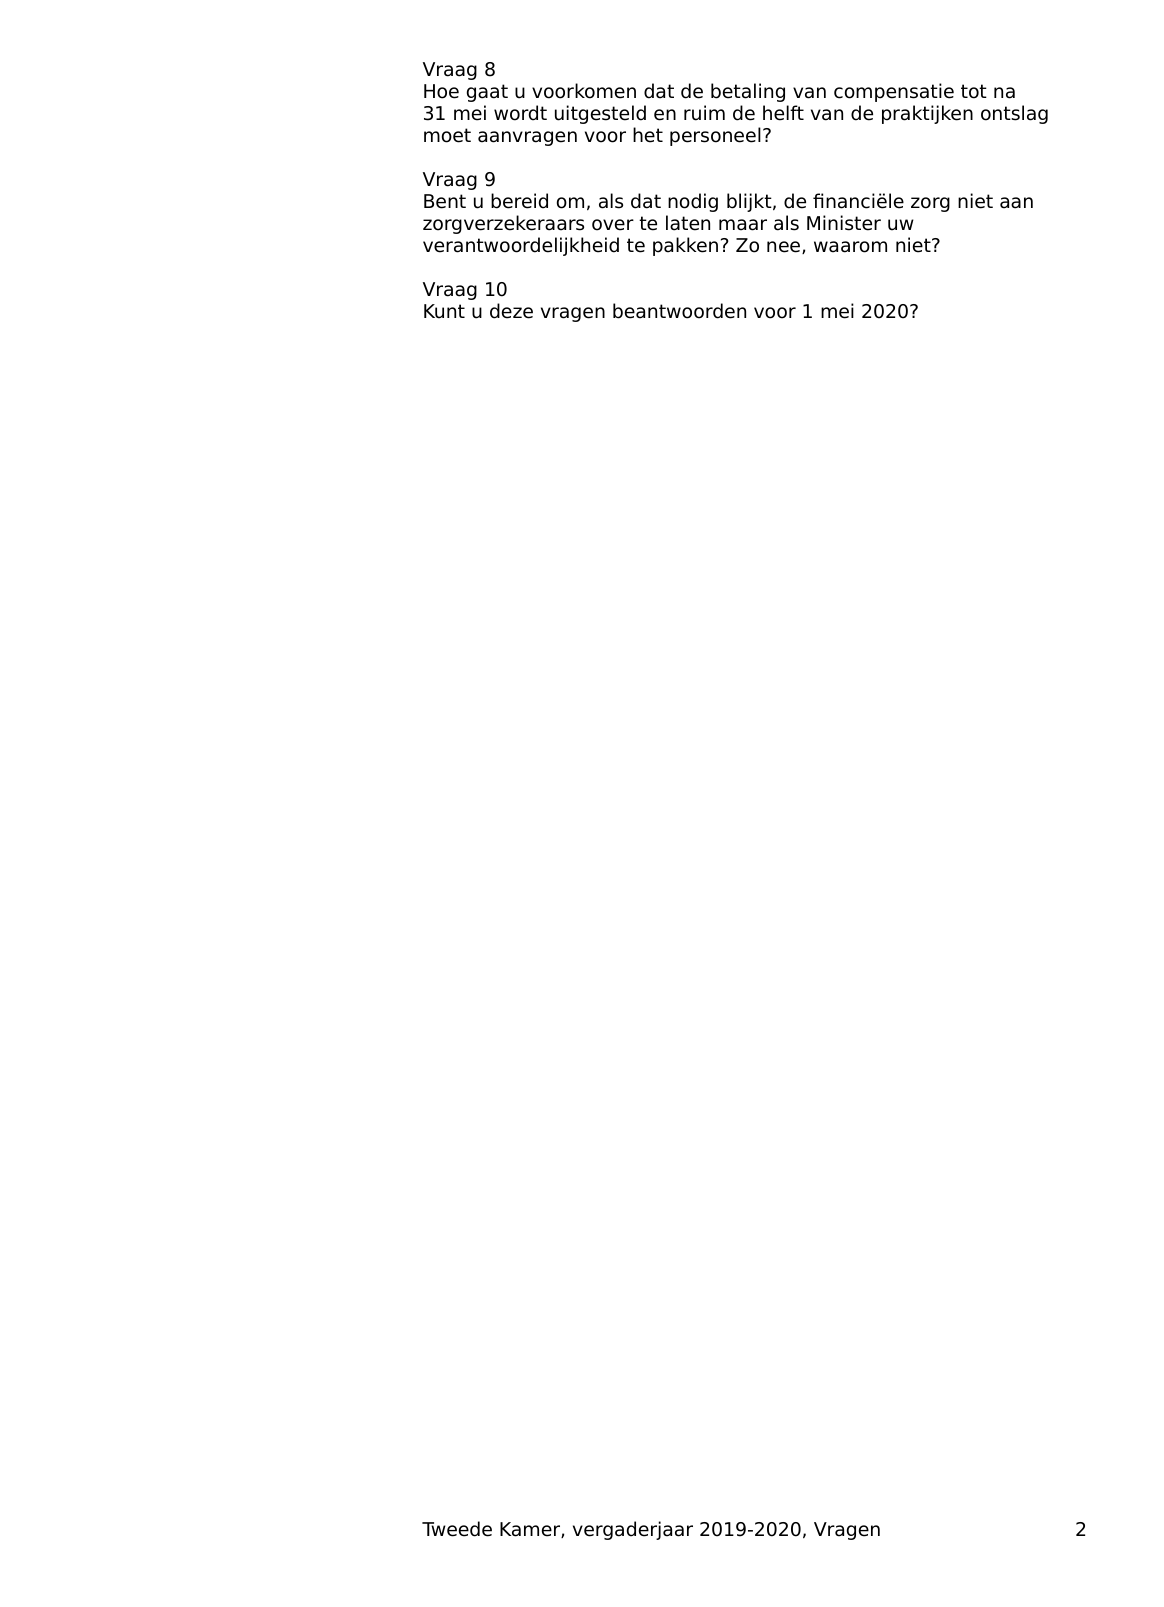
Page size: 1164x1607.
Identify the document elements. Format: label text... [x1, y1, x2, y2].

text Bent u bereid om, als dat nodig blijkt, de financiële zorg niet aan zorgverzekeraars over te laten maar als Minister uw verantwoordelijkheid te pakken? Zo nee, waarom niet? [422, 191, 1087, 257]
text Vraag 8 [422, 59, 1087, 81]
text Hoe gaat u voorkomen dat de betaling van compensatie tot na 31 mei wordt uitgesteld en ruim de helft van de praktijken ontslag moet aanvragen voor het personeel? [422, 81, 1087, 147]
text Vraag 10 [422, 279, 1087, 301]
text Vraag 9 [422, 169, 1087, 191]
text Kunt u deze vragen beantwoorden voor 1 mei 2020? [422, 301, 1087, 323]
